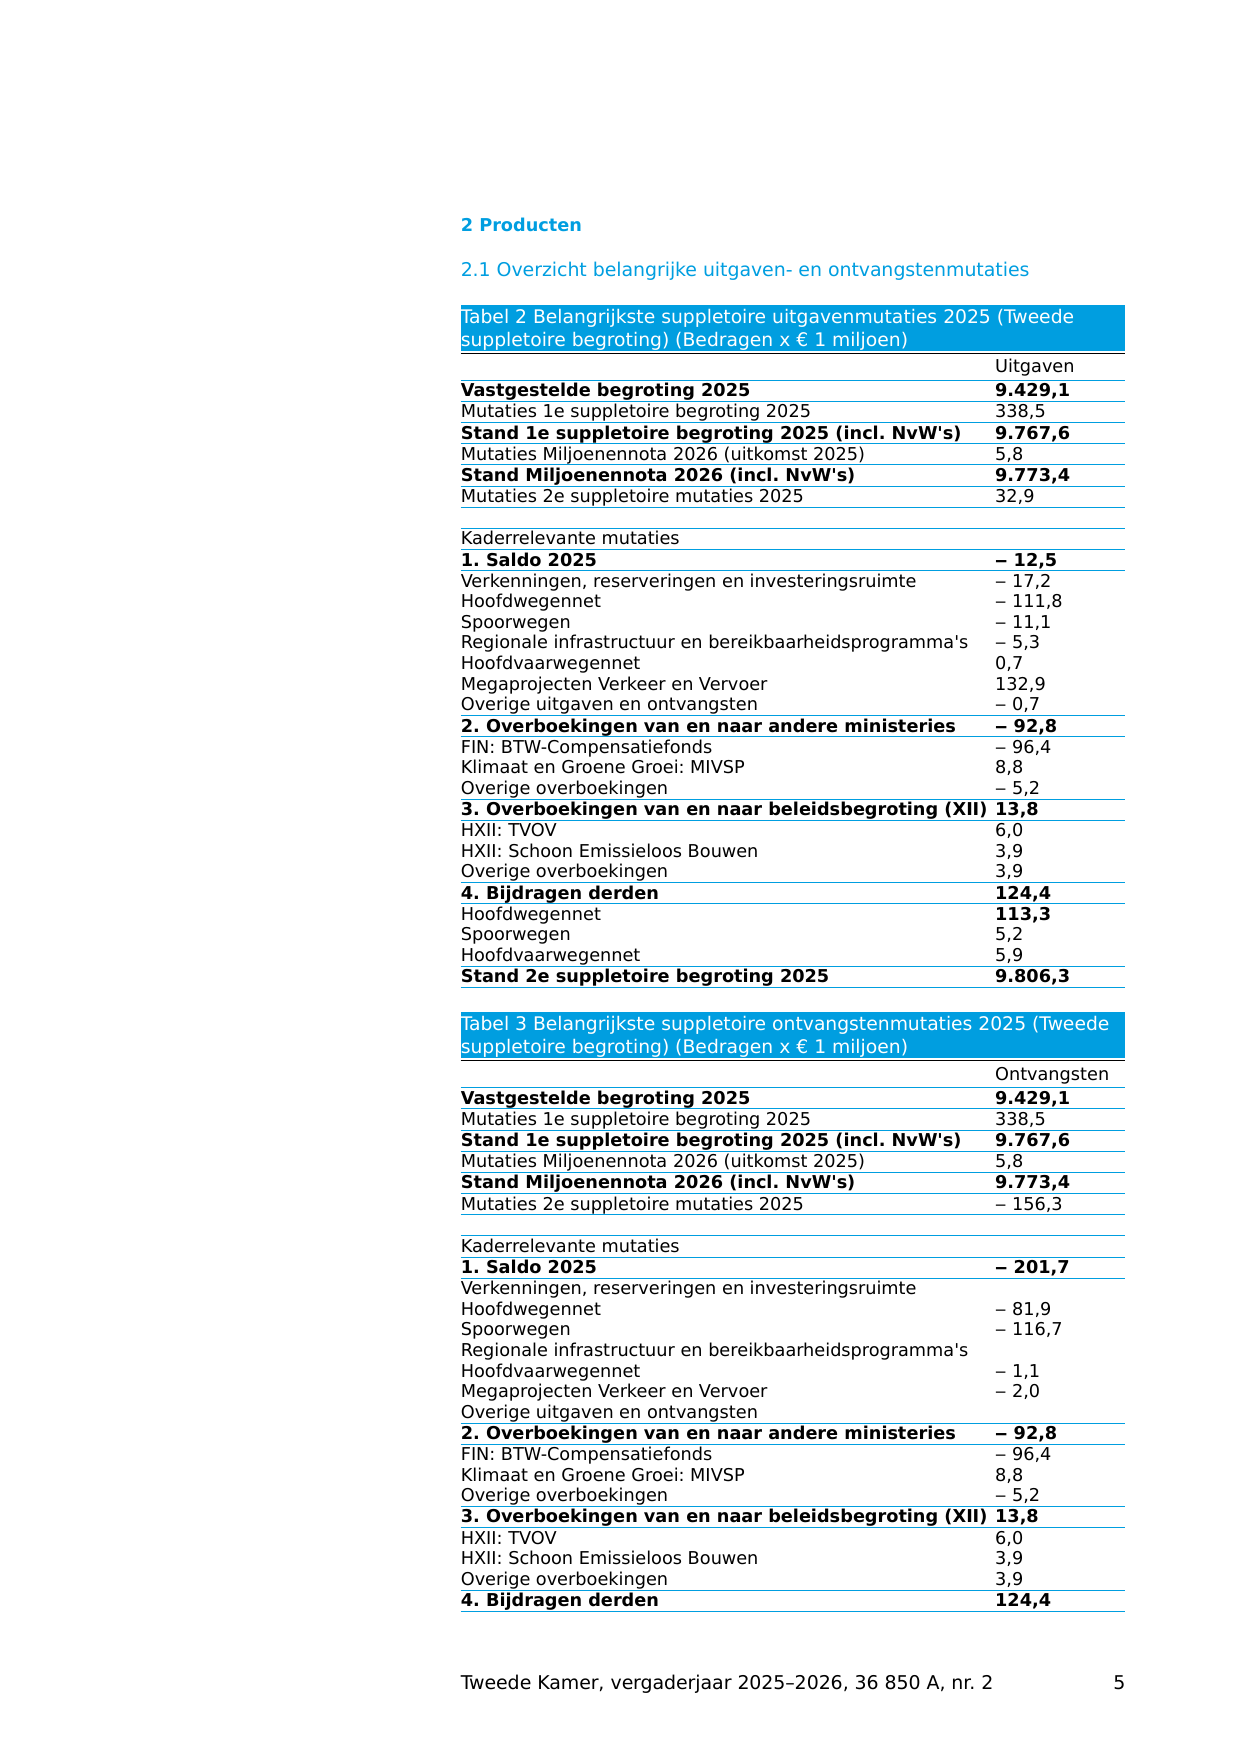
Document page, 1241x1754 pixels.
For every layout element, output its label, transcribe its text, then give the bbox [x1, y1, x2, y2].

table_cell ‒ 111,8 [992, 591, 1125, 612]
table_cell Regionale infrastructuur en bereikbaarheidsprogramma's [461, 633, 992, 653]
table_cell Mutaties 2e suppletoire mutaties 2025 [461, 1194, 992, 1214]
table_cell Spoorwegen [461, 612, 992, 632]
table_cell 6,0 [992, 1528, 1125, 1548]
table_cell Regionale infrastructuur en bereikbaarheidsprogramma's [461, 1340, 992, 1361]
table_cell 113,3 [992, 904, 1125, 924]
table_cell Kaderrelevante mutaties [461, 529, 992, 549]
table_cell 2. Overboekingen van en naar andere ministeries [461, 1424, 992, 1443]
table_cell 9.767,6 [992, 423, 1125, 443]
table_cell 338,5 [992, 1109, 1125, 1129]
table_cell 32,9 [992, 487, 1125, 507]
table_cell 8,8 [992, 1465, 1125, 1485]
table_cell Vastgestelde begroting 2025 [461, 1088, 992, 1108]
table_cell [461, 1061, 992, 1087]
table_cell 13,8 [992, 800, 1125, 820]
table_cell [992, 529, 1125, 549]
table_cell 9.773,4 [992, 465, 1125, 486]
table_cell [992, 1279, 1125, 1299]
table_cell Klimaat en Groene Groei: MIVSP [461, 1465, 992, 1485]
table_cell 13,8 [992, 1507, 1125, 1527]
table_cell Verkenningen, reserveringen en investeringsruimte [461, 571, 992, 591]
table_cell Klimaat en Groene Groei: MIVSP [461, 757, 992, 778]
table_cell Stand Miljoenennota 2026 (incl. NvW's) [461, 465, 992, 486]
table_cell Verkenningen, reserveringen en investeringsruimte [461, 1279, 992, 1299]
table_cell Mutaties Miljoenennota 2026 (uitkomst 2025) [461, 444, 992, 464]
table_cell ‒ 81,9 [992, 1299, 1125, 1319]
table_cell 5,8 [992, 444, 1125, 464]
table_cell Stand 1e suppletoire begroting 2025 (incl. NvW's) [461, 423, 992, 443]
table_cell Stand 1e suppletoire begroting 2025 (incl. NvW's) [461, 1131, 992, 1151]
table_cell Mutaties 1e suppletoire begroting 2025 [461, 1109, 992, 1129]
table_cell Spoorwegen [461, 924, 992, 945]
table_cell Kaderrelevante mutaties [461, 1236, 992, 1256]
table_cell 2. Overboekingen van en naar andere ministeries [461, 716, 992, 736]
table_cell 3,9 [992, 861, 1125, 882]
table_cell 338,5 [992, 402, 1125, 422]
table_cell ‒ 11,1 [992, 612, 1125, 632]
table_cell 3,9 [992, 1548, 1125, 1569]
table_cell ‒ 116,7 [992, 1319, 1125, 1340]
table_cell 3. Overboekingen van en naar beleidsbegroting (XII) [461, 1507, 992, 1527]
table_cell Hoofdvaarwegennet [461, 653, 992, 674]
table_cell Megaprojecten Verkeer en Vervoer [461, 674, 992, 694]
table_cell 6,0 [992, 821, 1125, 841]
table_cell [992, 1236, 1125, 1256]
table_cell Overige overboekingen [461, 1569, 992, 1589]
table_cell [992, 1402, 1125, 1422]
table_cell Overige overboekingen [461, 778, 992, 798]
table_cell Hoofdvaarwegennet [461, 1361, 992, 1381]
table_cell 3. Overboekingen van en naar beleidsbegroting (XII) [461, 800, 992, 820]
table_cell Overige overboekingen [461, 861, 992, 882]
table_cell [992, 508, 1125, 528]
table_cell 0,7 [992, 653, 1125, 674]
table_cell 5,9 [992, 945, 1125, 966]
table_cell [461, 354, 992, 380]
table_cell Ontvangsten [992, 1061, 1125, 1087]
table_cell [461, 1215, 992, 1235]
table_cell ‒ 92,8 [992, 716, 1125, 736]
table_cell 9.806,3 [992, 967, 1125, 987]
table_cell 1. Saldo 2025 [461, 1258, 992, 1277]
table_cell Hoofdwegennet [461, 591, 992, 612]
table_cell Hoofdwegennet [461, 1299, 992, 1319]
table_cell Spoorwegen [461, 1319, 992, 1340]
table_cell FIN: BTW-Compensatiefonds [461, 737, 992, 757]
table_cell 132,9 [992, 674, 1125, 694]
table_cell Megaprojecten Verkeer en Vervoer [461, 1381, 992, 1402]
title 2.1 Overzicht belangrijke uitgaven- en ontvangstenmutaties [461, 259, 1125, 281]
table_cell 1. Saldo 2025 [461, 550, 992, 570]
table_cell ‒ 12,5 [992, 550, 1125, 570]
table_cell 3,9 [992, 841, 1125, 861]
table_cell ‒ 96,4 [992, 1445, 1125, 1465]
table_cell 124,4 [992, 1591, 1125, 1611]
table_cell 9.429,1 [992, 1088, 1125, 1108]
table_cell 5,8 [992, 1152, 1125, 1172]
table_cell [461, 508, 992, 528]
table_cell 9.429,1 [992, 381, 1125, 401]
table_cell ‒ 92,8 [992, 1424, 1125, 1443]
table_cell Mutaties 1e suppletoire begroting 2025 [461, 402, 992, 422]
table_cell ‒ 96,4 [992, 737, 1125, 757]
table_cell [992, 1340, 1125, 1361]
table_cell ‒ 1,1 [992, 1361, 1125, 1381]
table_cell ‒ 2,0 [992, 1381, 1125, 1402]
table_cell 9.767,6 [992, 1131, 1125, 1151]
table_cell ‒ 201,7 [992, 1258, 1125, 1277]
table_cell ‒ 0,7 [992, 694, 1125, 715]
table_cell ‒ 17,2 [992, 571, 1125, 591]
table_cell FIN: BTW-Compensatiefonds [461, 1445, 992, 1465]
table_cell HXII: TVOV [461, 1528, 992, 1548]
table_cell 4. Bijdragen derden [461, 883, 992, 903]
table_cell [992, 1215, 1125, 1235]
table_cell Stand Miljoenennota 2026 (incl. NvW's) [461, 1173, 992, 1193]
table_cell HXII: Schoon Emissieloos Bouwen [461, 1548, 992, 1569]
table_cell HXII: TVOV [461, 821, 992, 841]
table_cell 9.773,4 [992, 1173, 1125, 1193]
table_cell Uitgaven [992, 354, 1125, 380]
table_cell ‒ 5,2 [992, 778, 1125, 798]
table_cell 8,8 [992, 757, 1125, 778]
title 2 Producten [461, 213, 1125, 236]
table_cell ‒ 5,2 [992, 1485, 1125, 1506]
table_cell Vastgestelde begroting 2025 [461, 381, 992, 401]
table_cell 4. Bijdragen derden [461, 1591, 992, 1611]
table_cell Overige overboekingen [461, 1485, 992, 1506]
table_cell Hoofdwegennet [461, 904, 992, 924]
table_cell 3,9 [992, 1569, 1125, 1589]
table_cell Mutaties 2e suppletoire mutaties 2025 [461, 487, 992, 507]
table_cell 124,4 [992, 883, 1125, 903]
table_cell Stand 2e suppletoire begroting 2025 [461, 967, 992, 987]
table_cell ‒ 5,3 [992, 633, 1125, 653]
table_cell Mutaties Miljoenennota 2026 (uitkomst 2025) [461, 1152, 992, 1172]
table_cell Hoofdvaarwegennet [461, 945, 992, 966]
table_cell 5,2 [992, 924, 1125, 945]
table_cell Overige uitgaven en ontvangsten [461, 694, 992, 715]
table_cell HXII: Schoon Emissieloos Bouwen [461, 841, 992, 861]
table_cell Overige uitgaven en ontvangsten [461, 1402, 992, 1422]
table_cell ‒ 156,3 [992, 1194, 1125, 1214]
